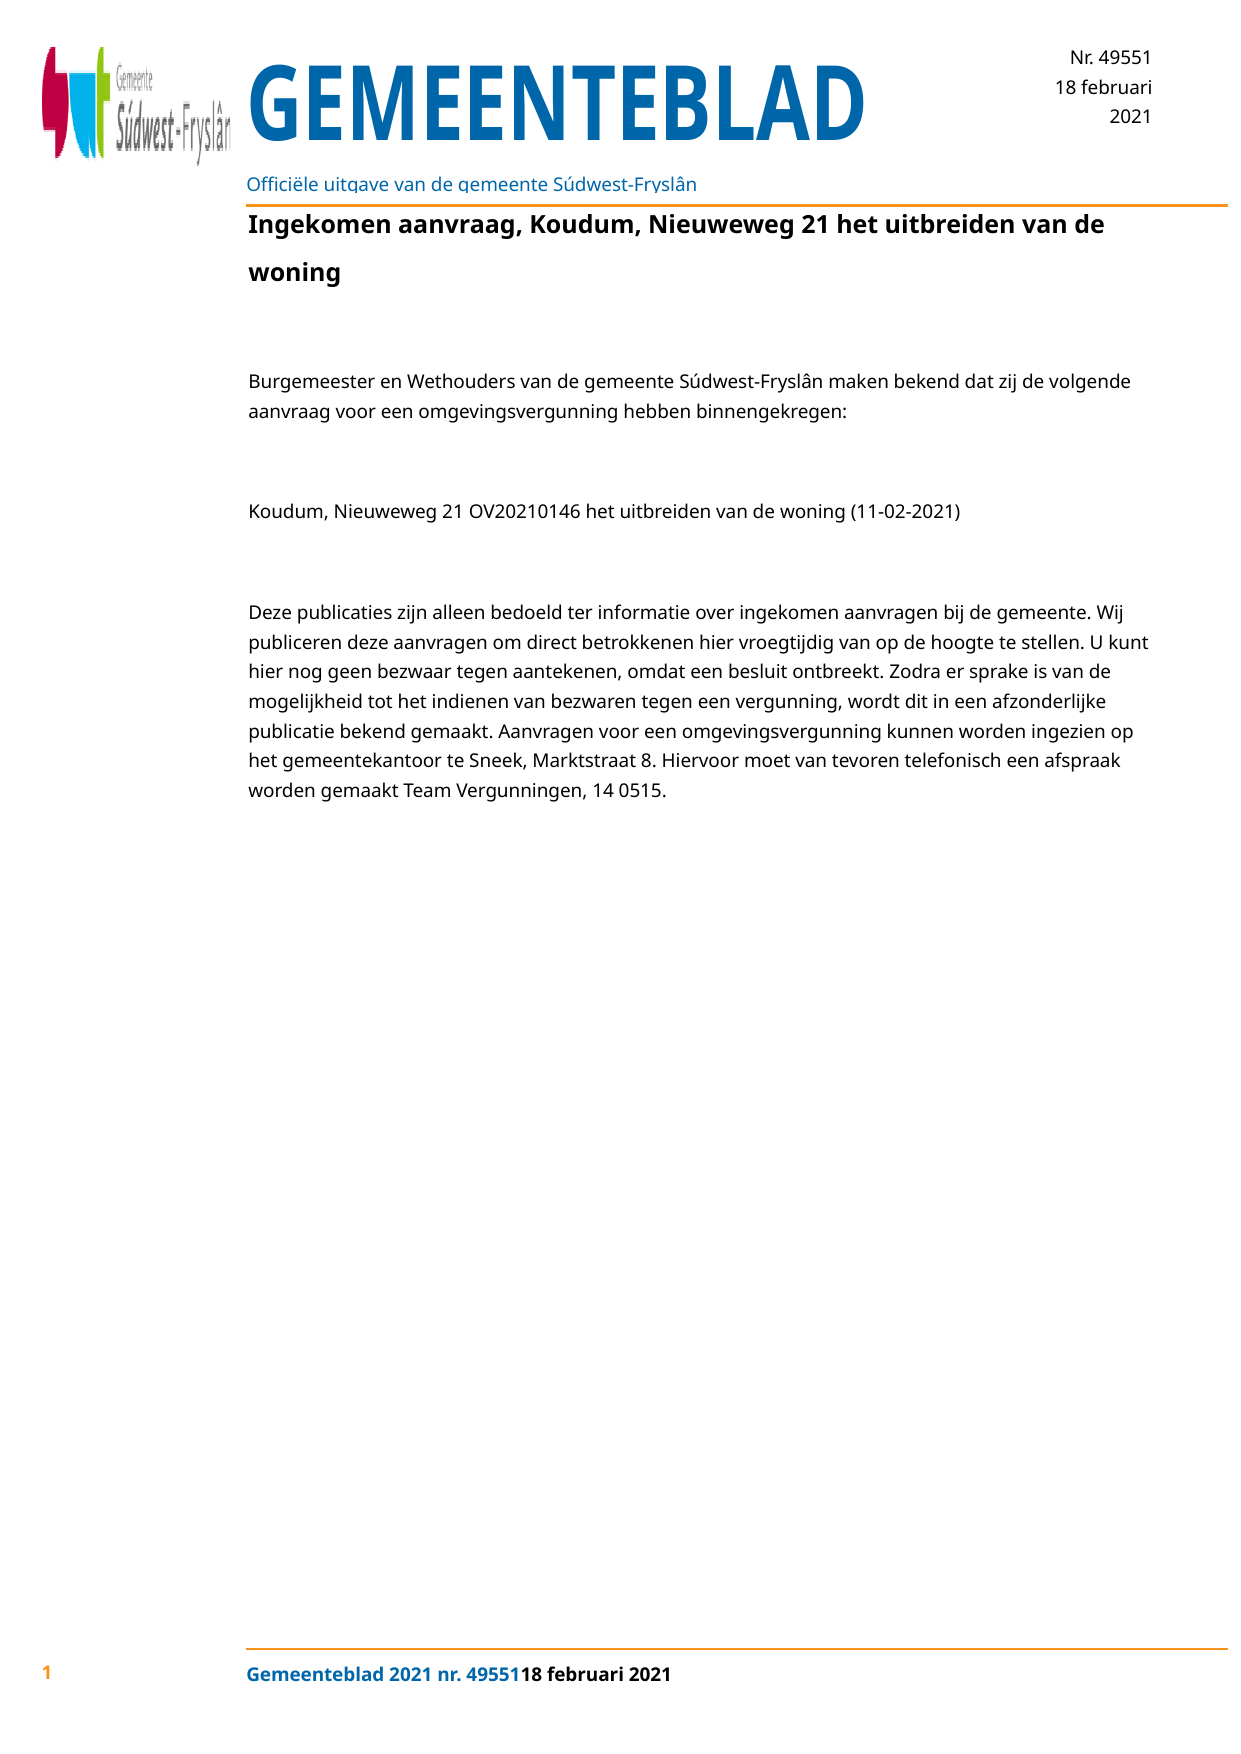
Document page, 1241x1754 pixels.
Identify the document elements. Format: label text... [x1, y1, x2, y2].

text Koudum, Nieuweweg 21 OV20210146 het uitbreiden van de woning (11-02-2021) [248, 499, 1152, 524]
text Ingekomen aanvraag, Koudum, Nieuweweg 21 het uitbreiden van de woning [248, 207, 1152, 288]
picture [41, 47, 231, 172]
text Burgemeester en Wethouders van de gemeente Súdwest-Fryslân maken bekend dat zij de volgende aanvraag voor een omgevingsvergunning hebben binnengekregen: [248, 368, 1152, 424]
text Deze publicaties zijn alleen bedoeld ter informatie over ingekomen aanvragen bij de gemeente. Wij publiceren deze aanvragen om direct betrokkenen hier vroegtijdig van op de hoogte te stellen. U kunt hier nog geen bezwaar tegen aantekenen, omdat een besluit ontbreekt. Zodra er sprake is van de mogelijkheid tot het indienen van bezwaren tegen een vergunning, wordt dit in een afzonderlijke publicatie bekend gemaakt. Aanvragen voor een omgevingsvergunning kunnen worden ingezien op het gemeentekantoor te Sneek, Marktstraat 8. Hiervoor moet van tevoren telefonisch een afspraak worden gemaakt Team Vergunningen, 14 0515. [248, 599, 1152, 803]
